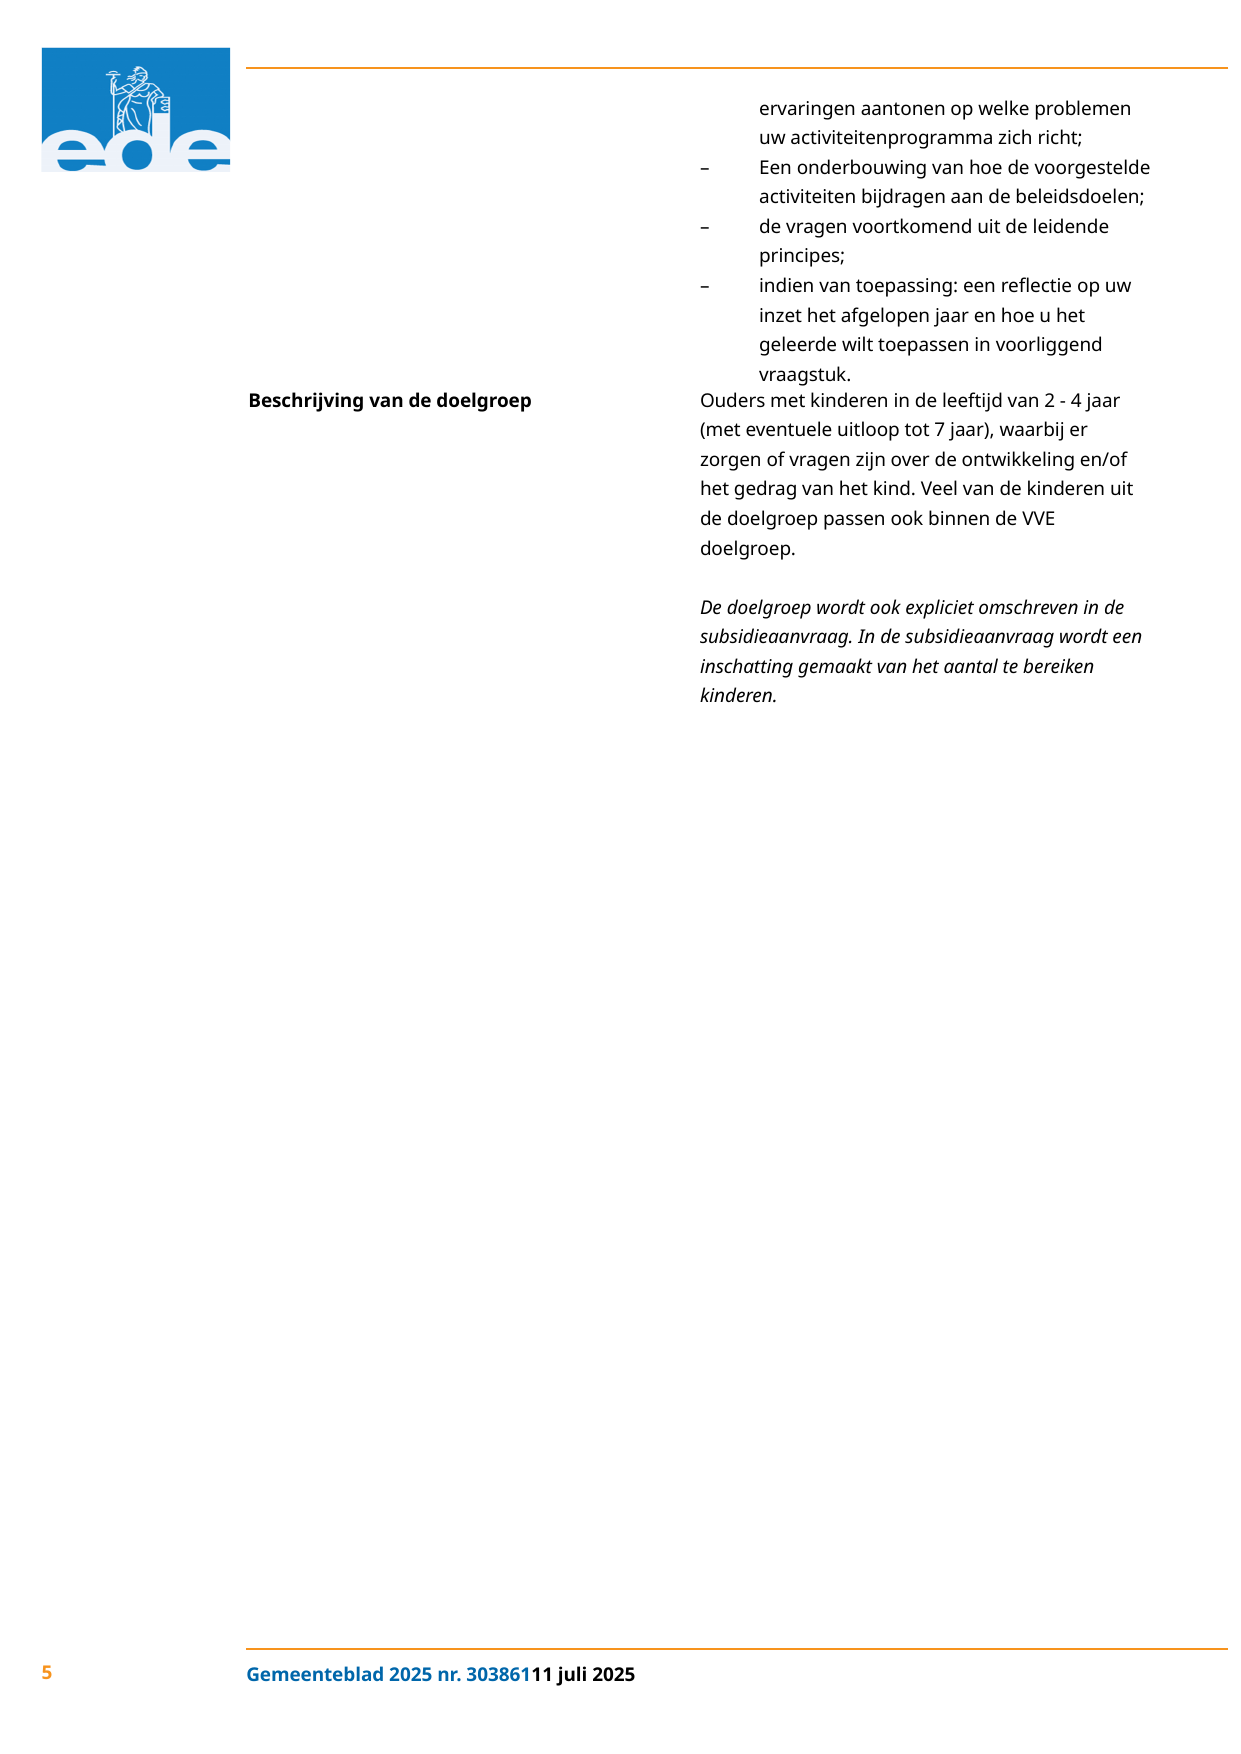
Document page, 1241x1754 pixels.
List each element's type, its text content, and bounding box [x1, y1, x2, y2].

table_cell Ouders met kinderen in de leeftijd van 2 - 4 jaar (met eventuele uitloop tot 7 jaar), waarbij er zorgen of vragen zijn over de ontwikkeling en/of het gedrag van het kind. Veel van de kinderen uit de doelgroep passen ook binnen de VVE doelgroep. De doelgroep wordt ook expliciet omschreven in de subsidieaanvraag. In de subsidieaanvraag wordt een inschatting gemaakt van het aantal te bereiken kinderen. [700, 387, 1152, 708]
table_cell Beschrijving van de doelgroep [248, 387, 700, 708]
table_cell ervaringen aantonen op welke problemen uw activiteitenprogramma zich richt; Een onderbouwing van hoe de voorgestelde activiteiten bijdragen aan de beleidsdoelen; de vragen voortkomend uit de leidende principes; indien van toepassing: een reflectie op uw inzet het afgelopen jaar en hoe u het geleerde wilt toepassen in voorliggend vraagstuk. [700, 95, 1152, 387]
table_cell [248, 95, 700, 387]
picture [41, 47, 231, 172]
